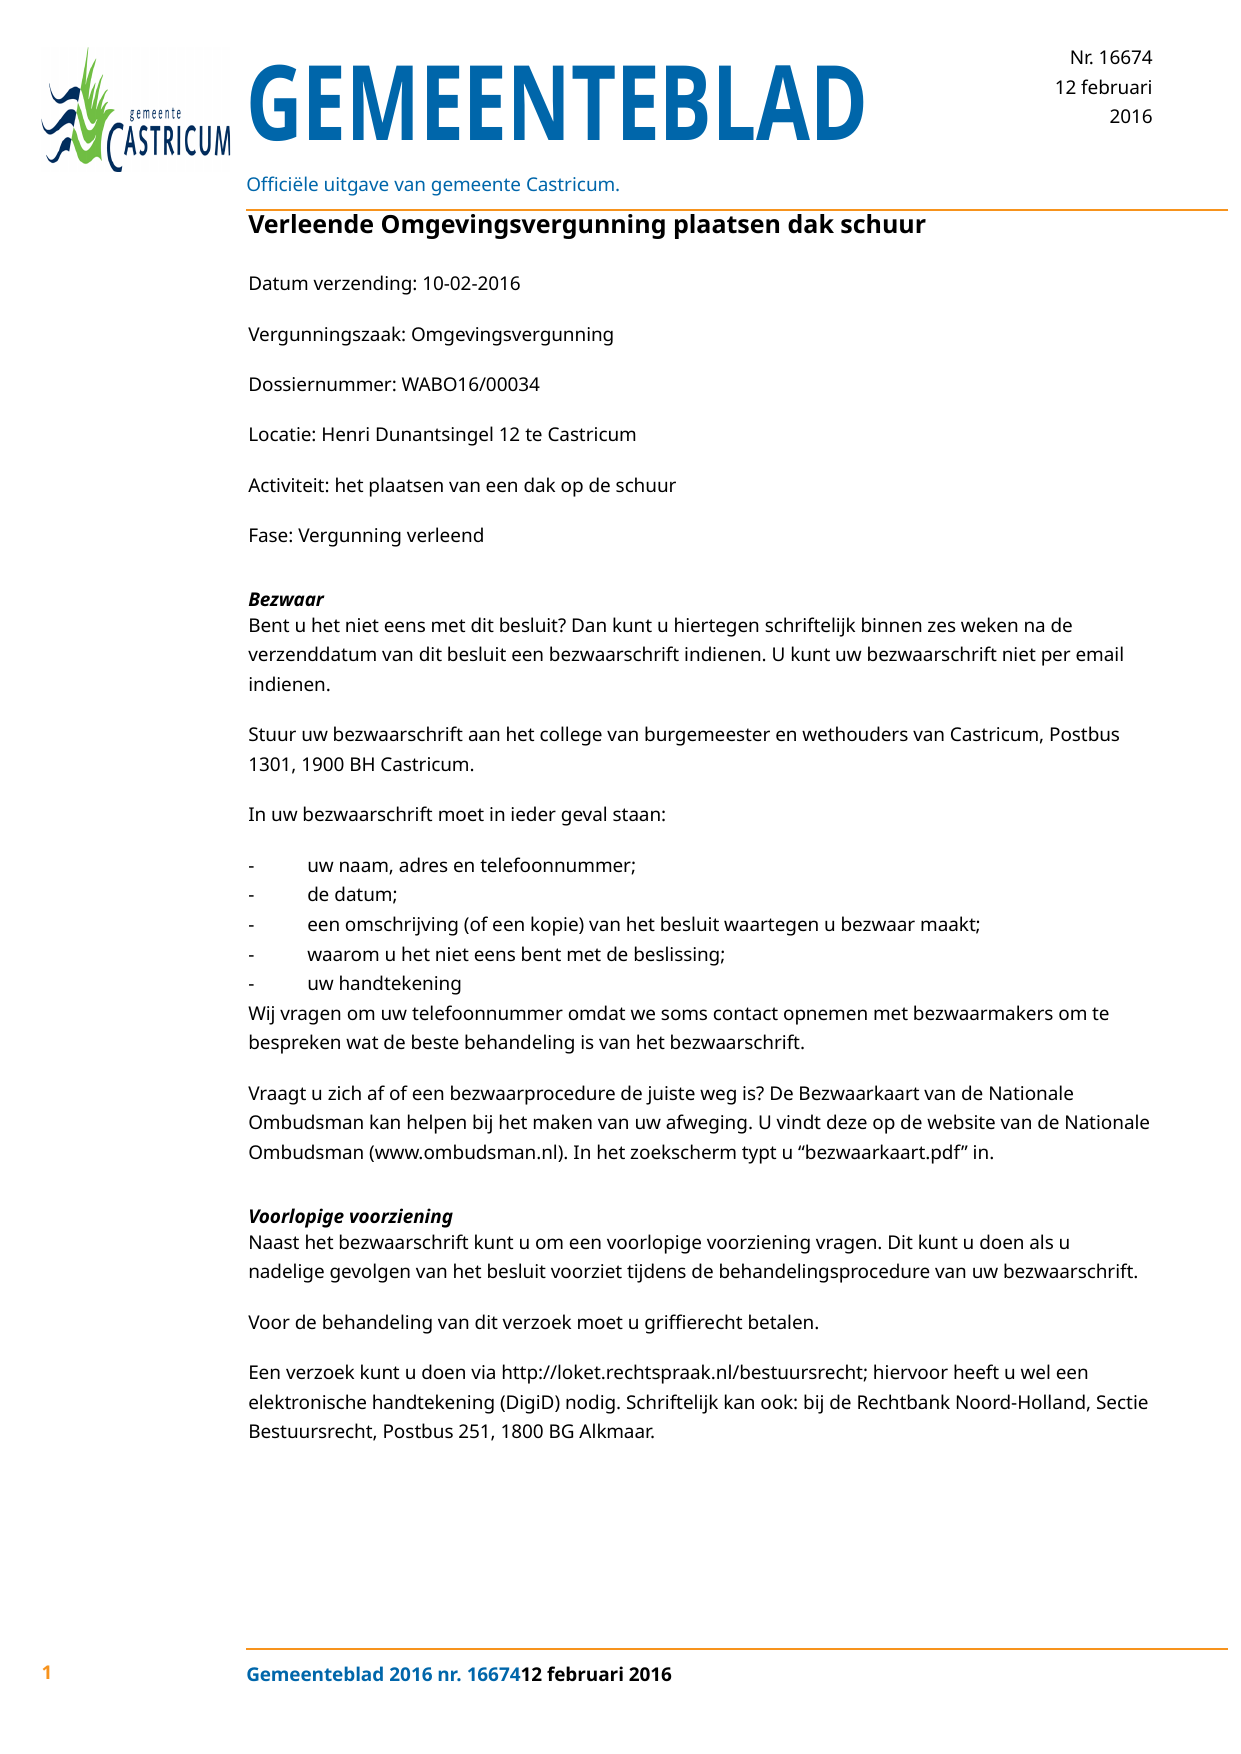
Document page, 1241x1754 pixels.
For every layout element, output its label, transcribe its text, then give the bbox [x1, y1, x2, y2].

text Wij vragen om uw telefoonnummer omdat we soms contact opnemen met bezwaarmakers om te bespreken wat de beste behandeling is van het bezwaarschrift. [248, 1000, 1152, 1055]
text In uw bezwaarschrift moet in ieder geval staan: [248, 802, 1152, 827]
list uw handtekening [248, 970, 1152, 996]
text Voorlopige voorziening [248, 1203, 1152, 1229]
picture [41, 47, 231, 172]
list uw naam, adres en telefoonnummer; [248, 852, 1152, 878]
text Voor de behandeling van dit verzoek moet u griffierecht betalen. [248, 1309, 1152, 1334]
text Vraagt u zich af of een bezwaarprocedure de juiste weg is? De Bezwaarkaart van de Nationale Ombudsman kan helpen bij het maken van uw afweging. U vindt deze op de website van de Nationale Ombudsman (www.ombudsman.nl). In het zoekscherm typt u “bezwaarkaart.pdf” in. [248, 1080, 1152, 1165]
text Vergunningszaak: Omgevingsvergunning [248, 321, 1152, 346]
list een omschrijving (of een kopie) van het besluit waartegen u bezwaar maakt; [248, 911, 1152, 937]
text Verleende Omgevingsvergunning plaatsen dak schuur [248, 211, 1152, 241]
text Datum verzending: 10-02-2016 [248, 270, 1152, 296]
list de datum; [248, 882, 1152, 907]
text Een verzoek kunt u doen via http://loket.rechtspraak.nl/bestuursrecht; hiervoor heeft u wel een elektronische handtekening (DigiD) nodig. Schriftelijk kan ook: bij de Rechtbank Noord-Holland, Sectie Bestuursrecht, Postbus 251, 1800 BG Alkmaar. [248, 1359, 1152, 1444]
text Dossiernummer: WABO16/00034 [248, 371, 1152, 397]
text Locatie: Henri Dunantsingel 12 te Castricum [248, 422, 1152, 447]
list waarom u het niet eens bent met de beslissing; [248, 941, 1152, 967]
text Stuur uw bezwaarschrift aan het college van burgemeester en wethouders van Castricum, Postbus 1301, 1900 BH Castricum. [248, 722, 1152, 777]
text Activiteit: het plaatsen van een dak op de schuur [248, 472, 1152, 498]
text Bezwaar [248, 586, 1152, 612]
text Fase: Vergunning verleend [248, 522, 1152, 548]
text Bent u het niet eens met dit besluit? Dan kunt u hiertegen schriftelijk binnen zes weken na de verzenddatum van dit besluit een bezwaarschrift indienen. U kunt uw bezwaarschrift niet per email indienen. [248, 612, 1152, 697]
text Naast het bezwaarschrift kunt u om een voorlopige voorziening vragen. Dit kunt u doen als u nadelige gevolgen van het besluit voorziet tijdens de behandelingsprocedure van uw bezwaarschrift. [248, 1229, 1152, 1284]
